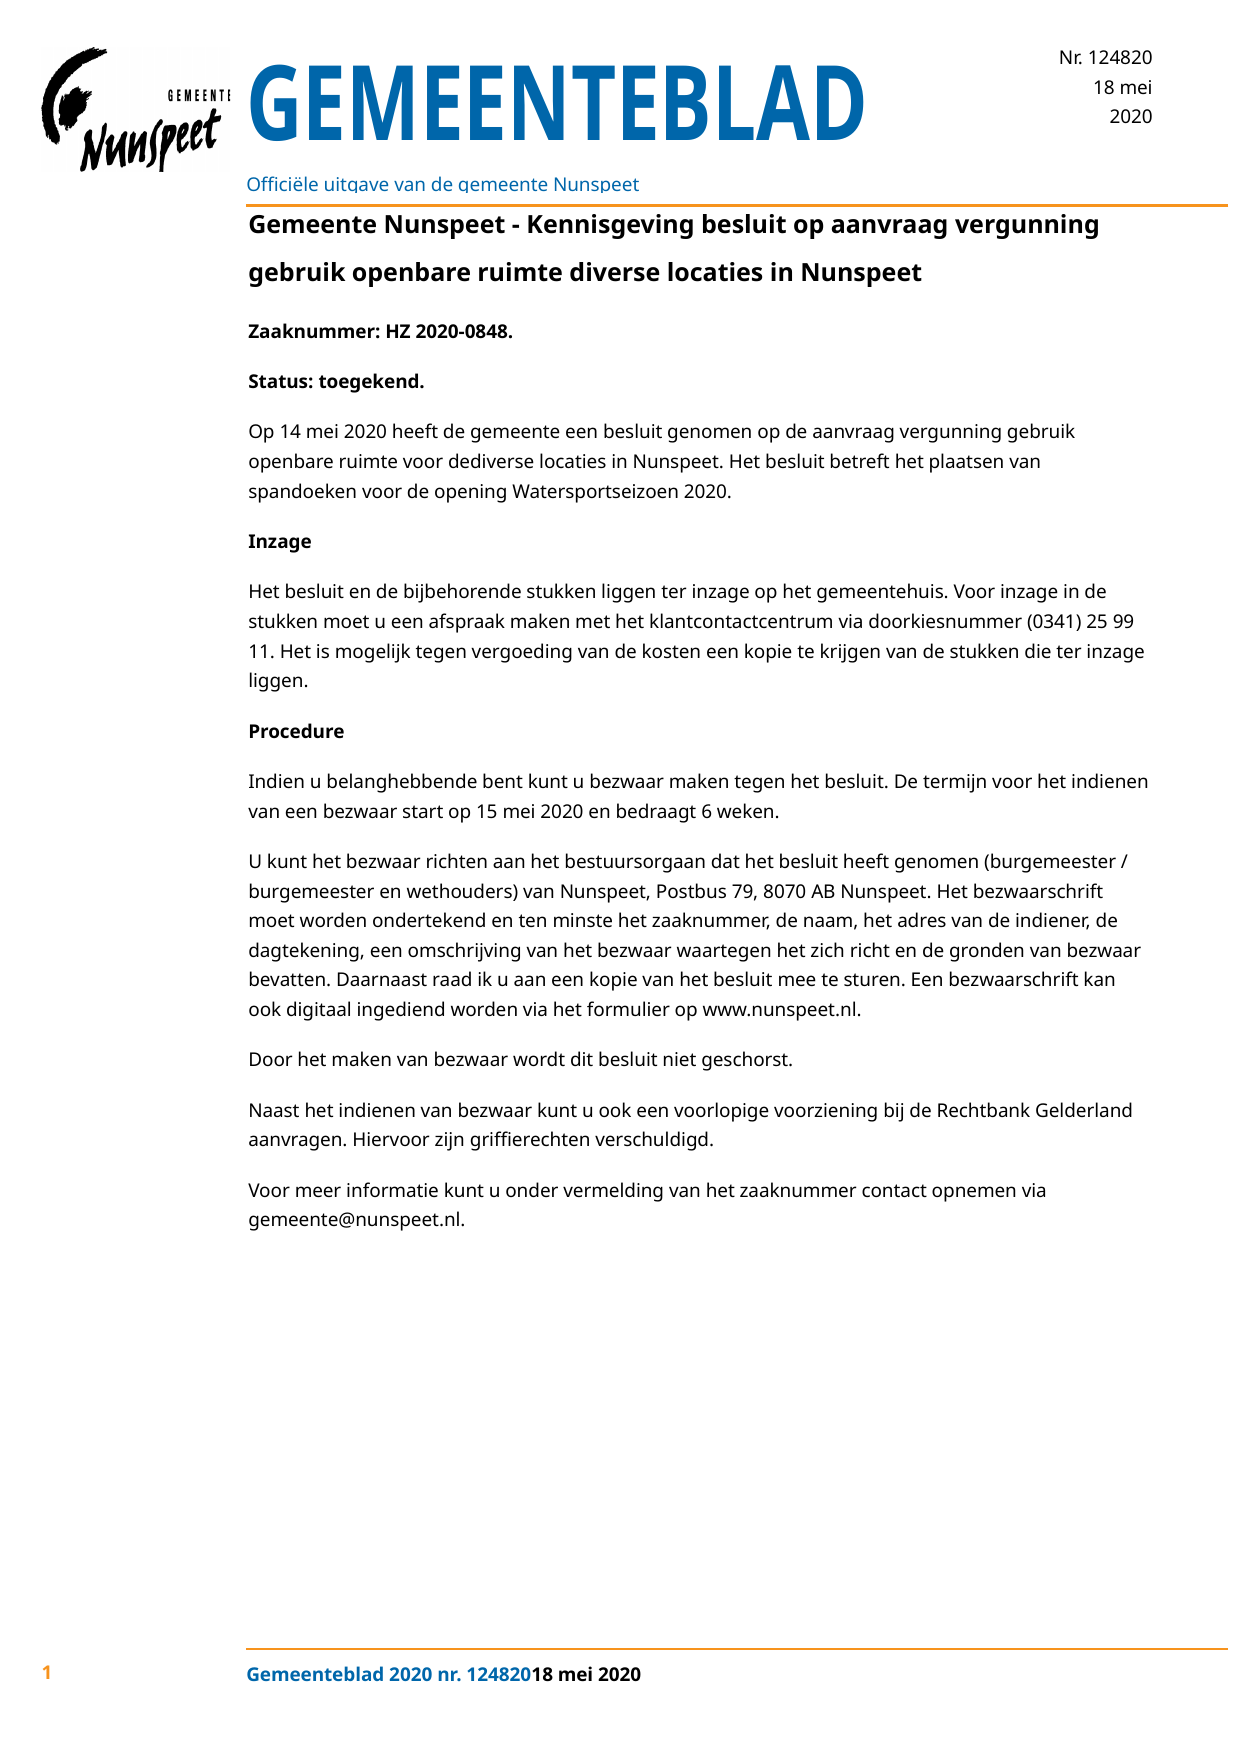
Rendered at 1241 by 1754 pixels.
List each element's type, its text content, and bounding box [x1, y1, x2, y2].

picture [41, 47, 231, 172]
text Inzage [248, 528, 1152, 554]
text Zaaknummer: HZ 2020-0848. [248, 318, 1152, 344]
text Door het maken van bezwaar wordt dit besluit niet geschorst. [248, 1047, 1152, 1072]
text Op 14 mei 2020 heeft de gemeente een besluit genomen op de aanvraag vergunning gebruik openbare ruimte voor dediverse locaties in Nunspeet. Het besluit betreft het plaatsen van spandoeken voor de opening Watersportseizoen 2020. [248, 419, 1152, 504]
text Procedure [248, 718, 1152, 744]
text U kunt het bezwaar richten aan het bestuursorgaan dat het besluit heeft genomen (burgemeester / burgemeester en wethouders) van Nunspeet, Postbus 79, 8070 AB Nunspeet. Het bezwaarschrift moet worden ondertekend en ten minste het zaaknummer, de naam, het adres van de indiener, de dagtekening, een omschrijving van het bezwaar waartegen het zich richt en de gronden van bezwaar bevatten. Daarnaast raad ik u aan een kopie van het besluit mee te sturen. Een bezwaarschrift kan ook digitaal ingediend worden via het formulier op www.nunspeet.nl. [248, 848, 1152, 1022]
text Indien u belanghebbende bent kunt u bezwaar maken tegen het besluit. De termijn voor het indienen van een bezwaar start op 15 mei 2020 en bedraagt 6 weken. [248, 768, 1152, 824]
text Het besluit en de bijbehorende stukken liggen ter inzage op het gemeentehuis. Voor inzage in de stukken moet u een afspraak maken met het klantcontactcentrum via doorkiesnummer (0341) 25 99 11. Het is mogelijk tegen vergoeding van de kosten een kopie te krijgen van de stukken die ter inzage liggen. [248, 579, 1152, 693]
text Voor meer informatie kunt u onder vermelding van het zaaknummer contact opnemen via gemeente@nunspeet.nl. [248, 1177, 1152, 1232]
text Status: toegekend. [248, 368, 1152, 394]
text Gemeente Nunspeet - Kennisgeving besluit op aanvraag vergunning gebruik openbare ruimte diverse locaties in Nunspeet [248, 207, 1152, 288]
text Naast het indienen van bezwaar kunt u ook een voorlopige voorziening bij de Rechtbank Gelderland aanvragen. Hiervoor zijn griffierechten verschuldigd. [248, 1097, 1152, 1152]
